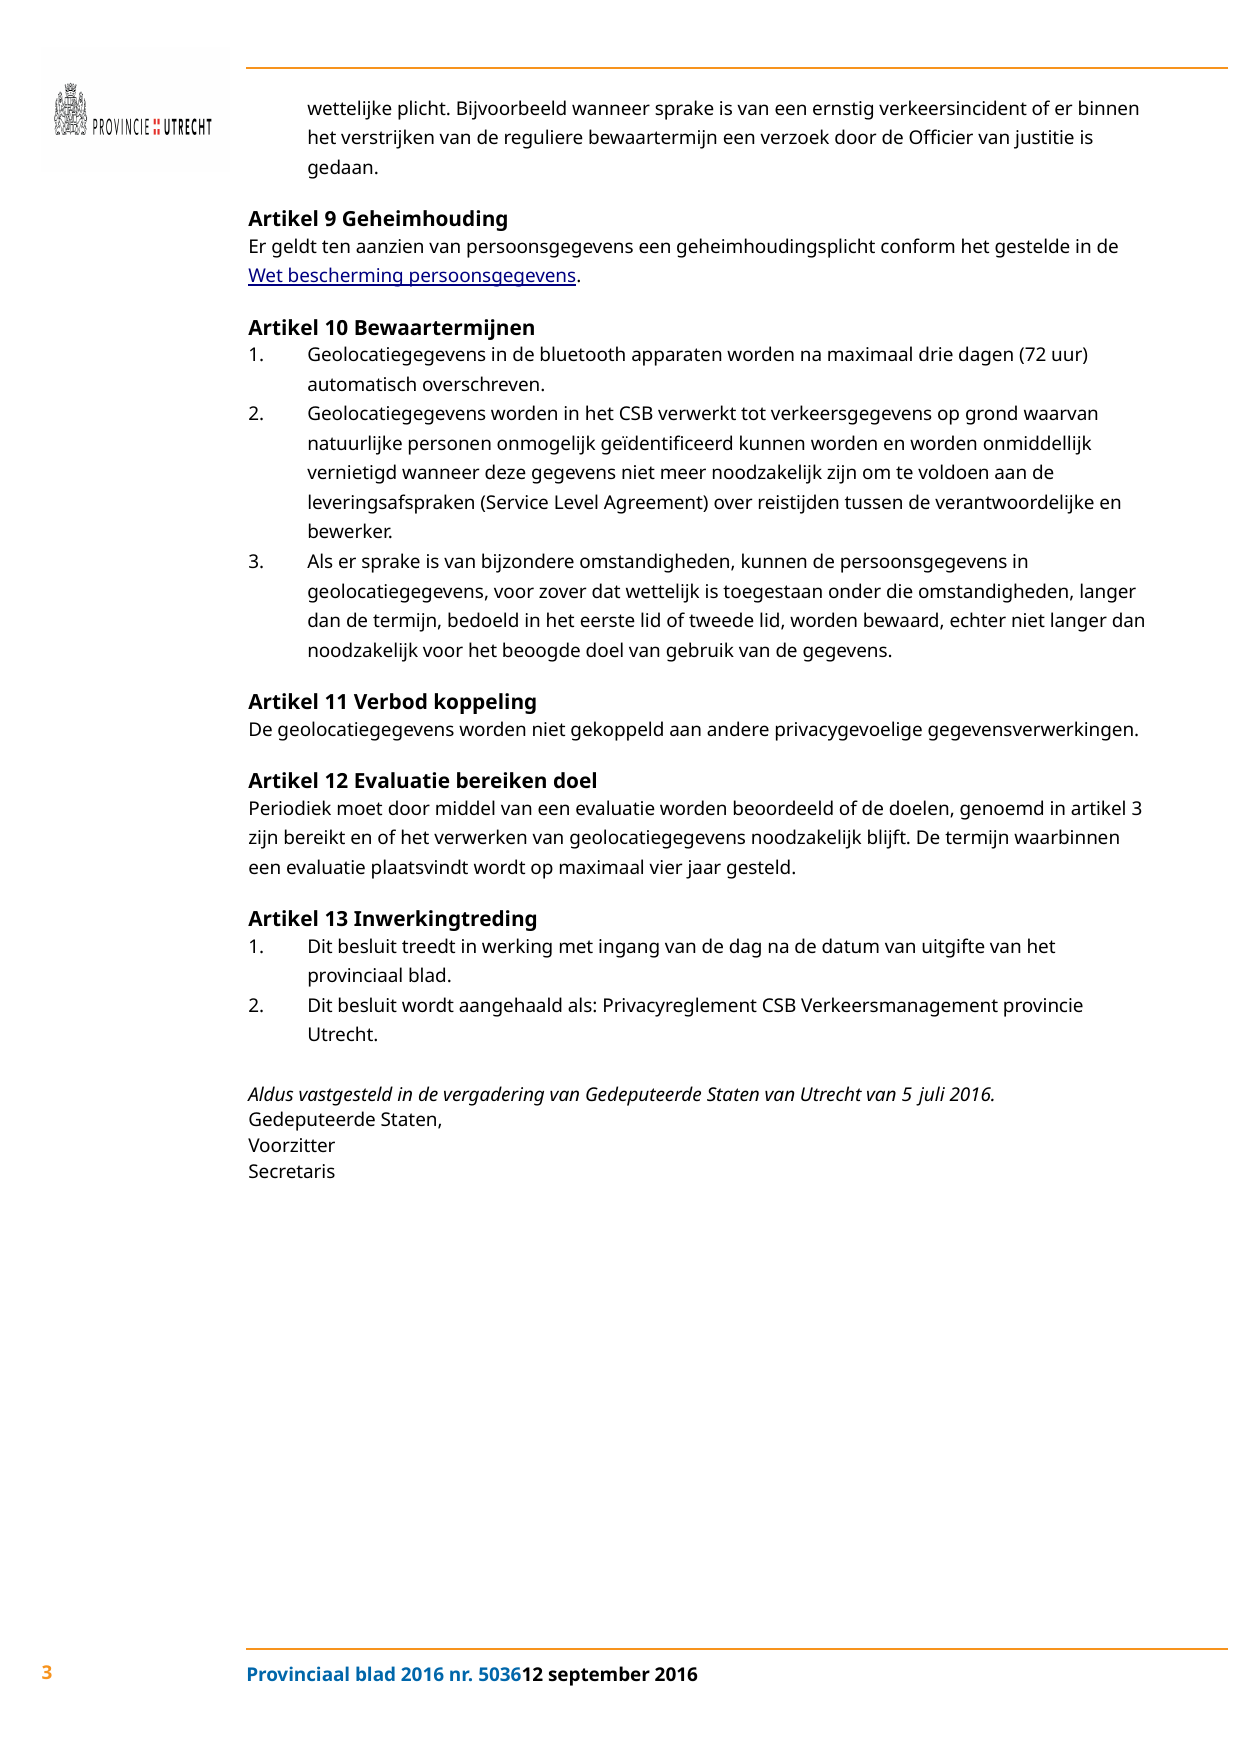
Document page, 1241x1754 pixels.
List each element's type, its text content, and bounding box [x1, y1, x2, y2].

text Artikel 9 Geheimhouding [248, 204, 1152, 233]
list Geolocatiegegevens in de bluetooth apparaten worden na maximaal drie dagen (72 uur) automatisch overschreven. [248, 341, 1152, 397]
text Artikel 10 Bewaartermijnen [248, 313, 1152, 341]
list wettelijke plicht. Bijvoorbeeld wanneer sprake is van een ernstig verkeersincident of er binnen het verstrijken van de reguliere bewaartermijn een verzoek door de Officier van justitie is gedaan. [248, 95, 1152, 180]
list Als er sprake is van bijzondere omstandigheden, kunnen de persoonsgegevens in geolocatiegegevens, voor zover dat wettelijk is toegestaan onder die omstandigheden, langer dan de termijn, bedoeld in het eerste lid of tweede lid, worden bewaard, echter niet langer dan noodzakelijk voor het beoogde doel van gebruik van de gegevens. [248, 548, 1152, 663]
text Voorzitter [248, 1132, 1152, 1158]
text Artikel 13 Inwerkingtreding [248, 904, 1152, 933]
text Er geldt ten aanzien van persoonsgegevens een geheimhoudingsplicht conform het gestelde in de Wet bescherming persoonsgegevens. [248, 233, 1152, 288]
list Dit besluit wordt aangehaald als: Privacyreglement CSB Verkeersmanagement provincie Utrecht. [248, 992, 1152, 1047]
text Artikel 12 Evaluatie bereiken doel [248, 766, 1152, 795]
text De geolocatiegegevens worden niet gekoppeld aan andere privacygevoelige gegevensverwerkingen. [248, 716, 1152, 742]
picture [41, 47, 231, 172]
text Artikel 11 Verbod koppeling [248, 687, 1152, 716]
text Secretaris [248, 1158, 1152, 1184]
list Geolocatiegegevens worden in het CSB verwerkt tot verkeersgegevens op grond waarvan natuurlijke personen onmogelijk geïdentificeerd kunnen worden en worden onmiddellijk vernietigd wanneer deze gegevens niet meer noodzakelijk zijn om te voldoen aan de leveringsafspraken (Service Level Agreement) over reistijden tussen de verantwoordelijke en bewerker. [248, 400, 1152, 544]
text Aldus vastgesteld in de vergadering van Gedeputeerde Staten van Utrecht van 5 juli 2016. [248, 1081, 1152, 1106]
list Dit besluit treedt in werking met ingang van de dag na de datum van uitgifte van het provinciaal blad. [248, 933, 1152, 988]
text Periodiek moet door middel van een evaluatie worden beoordeeld of de doelen, genoemd in artikel 3 zijn bereikt en of het verwerken van geolocatiegegevens noodzakelijk blijft. De termijn waarbinnen een evaluatie plaatsvindt wordt op maximaal vier jaar gesteld. [248, 795, 1152, 880]
text Gedeputeerde Staten, [248, 1106, 1152, 1132]
